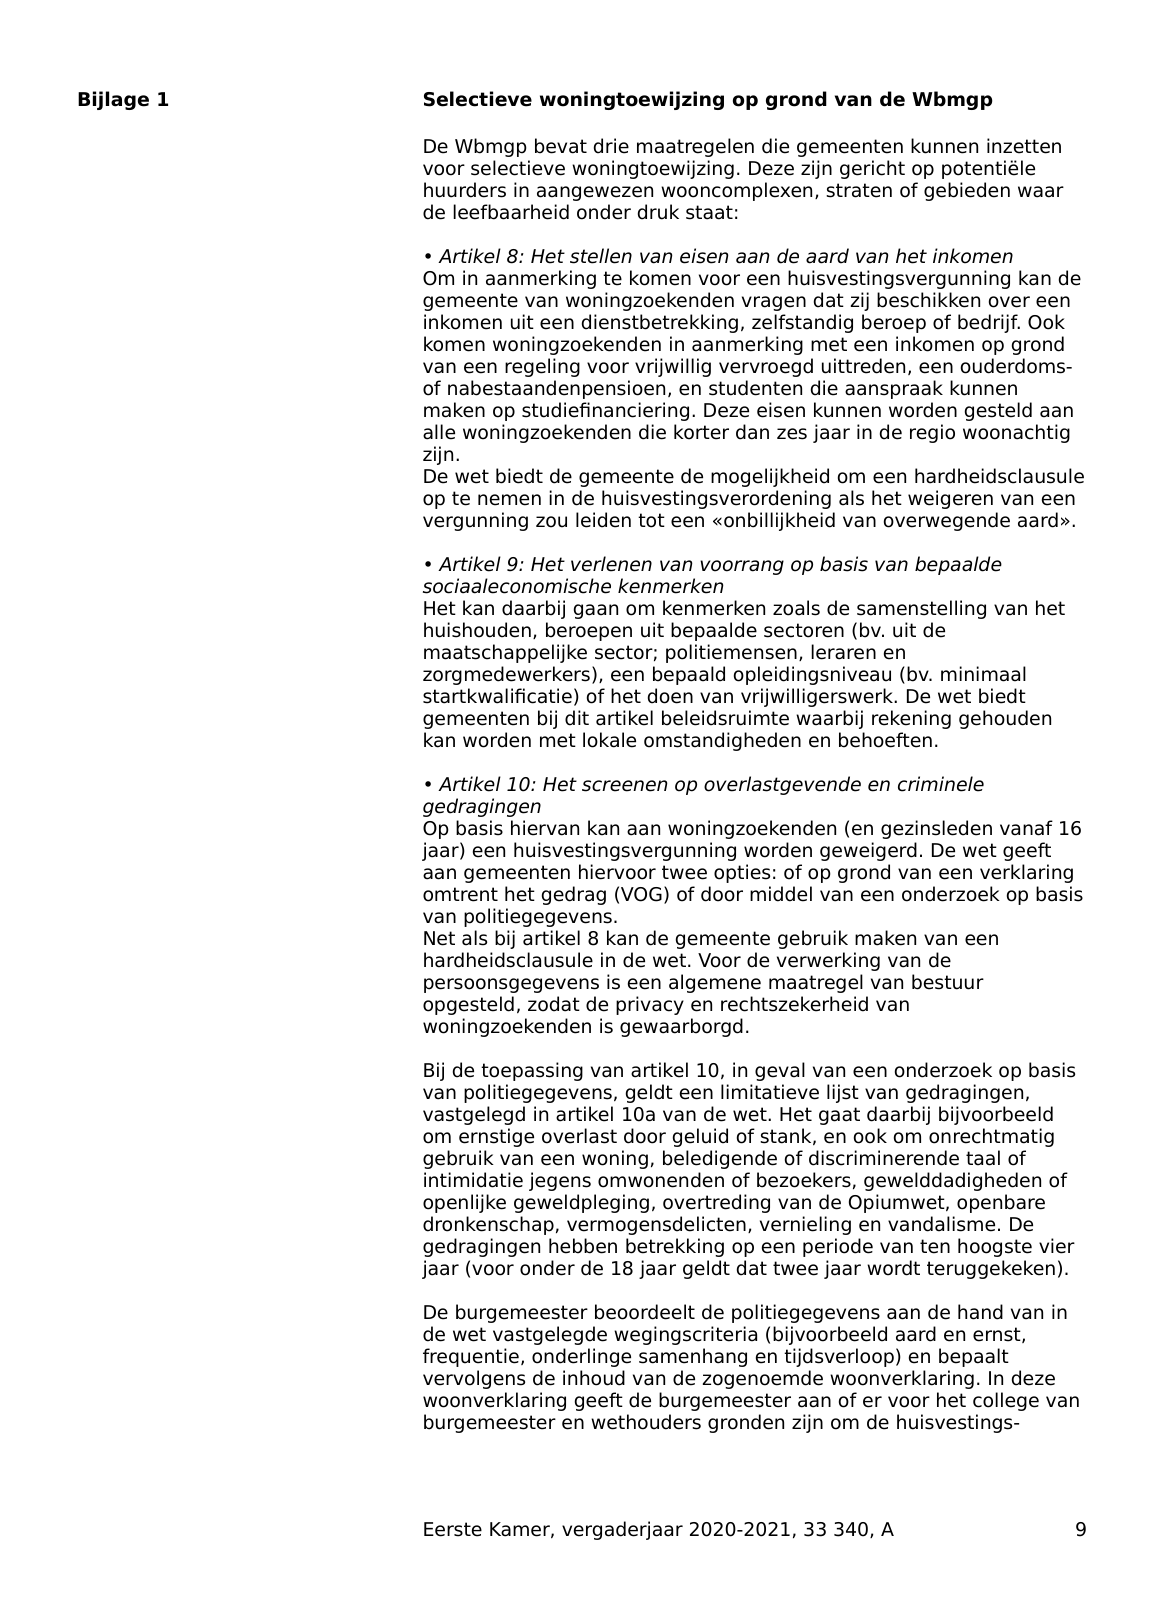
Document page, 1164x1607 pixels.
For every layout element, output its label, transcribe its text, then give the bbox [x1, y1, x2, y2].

text Bij de toepassing van artikel 10, in geval van een onderzoek op basis van politiegegevens, geldt een limitatieve lijst van gedragingen, vastgelegd in artikel 10a van de wet. Het gaat daarbij bijvoorbeeld om ernstige overlast door geluid of stank, en ook om onrechtmatig gebruik van een woning, beledigende of discriminerende taal of intimidatie jegens omwonenden of bezoekers, gewelddadigheden of openlijke geweldpleging, overtreding van de Opiumwet, openbare dronkenschap, vermogensdelicten, vernieling en vandalisme. De gedragingen hebben betrekking op een periode van ten hoogste vier jaar (voor onder de 18 jaar geldt dat twee jaar wordt teruggekeken). [422, 1060, 1087, 1280]
subtitle Bijlage 1 Selectieve woningtoewijzing op grond van de Wbmgp [77, 89, 1087, 111]
text Net als bij artikel 8 kan de gemeente gebruik maken van een hardheidsclausule in de wet. Voor de verwerking van de persoonsgegevens is een algemene maatregel van bestuur opgesteld, zodat de privacy en rechtszekerheid van woningzoekenden is gewaarborgd. [422, 928, 1087, 1038]
text Het kan daarbij gaan om kenmerken zoals de samenstelling van het huishouden, beroepen uit bepaalde sectoren (bv. uit de maatschappelijke sector; politiemensen, leraren en zorgmedewerkers), een bepaald opleidingsniveau (bv. minimaal startkwalificatie) of het doen van vrijwilligerswerk. De wet biedt gemeenten bij dit artikel beleidsruimte waarbij rekening gehouden kan worden met lokale omstandigheden en behoeften. [422, 598, 1087, 752]
text De Wbmgp bevat drie maatregelen die gemeenten kunnen inzetten voor selectieve woningtoewijzing. Deze zijn gericht op potentiële huurders in aangewezen wooncomplexen, straten of gebieden waar de leefbaarheid onder druk staat: [422, 136, 1087, 224]
text • Artikel 10: Het screenen op overlastgevende en criminele gedragingen [422, 774, 1087, 818]
text De burgemeester beoordeelt de politiegegevens aan de hand van in de wet vastgelegde wegingscriteria (bijvoorbeeld aard en ernst, frequentie, onderlinge samenhang en tijdsverloop) en bepaalt vervolgens de inhoud van de zogenoemde woonverklaring. In deze woonverklaring geeft de burgemeester aan of er voor het college van burgemeester en wethouders gronden zijn om de huisvestings- [422, 1302, 1087, 1434]
text • Artikel 9: Het verlenen van voorrang op basis van bepaalde sociaaleconomische kenmerken [422, 554, 1087, 598]
text De wet biedt de gemeente de mogelijkheid om een hardheidsclausule op te nemen in de huisvestingsverordening als het weigeren van een vergunning zou leiden tot een «onbillijkheid van overwegende aard». [422, 466, 1087, 532]
text Op basis hiervan kan aan woningzoekenden (en gezinsleden vanaf 16 jaar) een huisvestingsvergunning worden geweigerd. De wet geeft aan gemeenten hiervoor twee opties: of op grond van een verklaring omtrent het gedrag (VOG) of door middel van een onderzoek op basis van politiegegevens. [422, 818, 1087, 928]
text • Artikel 8: Het stellen van eisen aan de aard van het inkomen [422, 246, 1087, 268]
text Om in aanmerking te komen voor een huisvestingsvergunning kan de gemeente van woningzoekenden vragen dat zij beschikken over een inkomen uit een dienstbetrekking, zelfstandig beroep of bedrijf. Ook komen woningzoekenden in aanmerking met een inkomen op grond van een regeling voor vrijwillig vervroegd uittreden, een ouderdoms- of nabestaandenpensioen, en studenten die aanspraak kunnen maken op studiefinanciering. Deze eisen kunnen worden gesteld aan alle woningzoekenden die korter dan zes jaar in de regio woonachtig zijn. [422, 268, 1087, 466]
